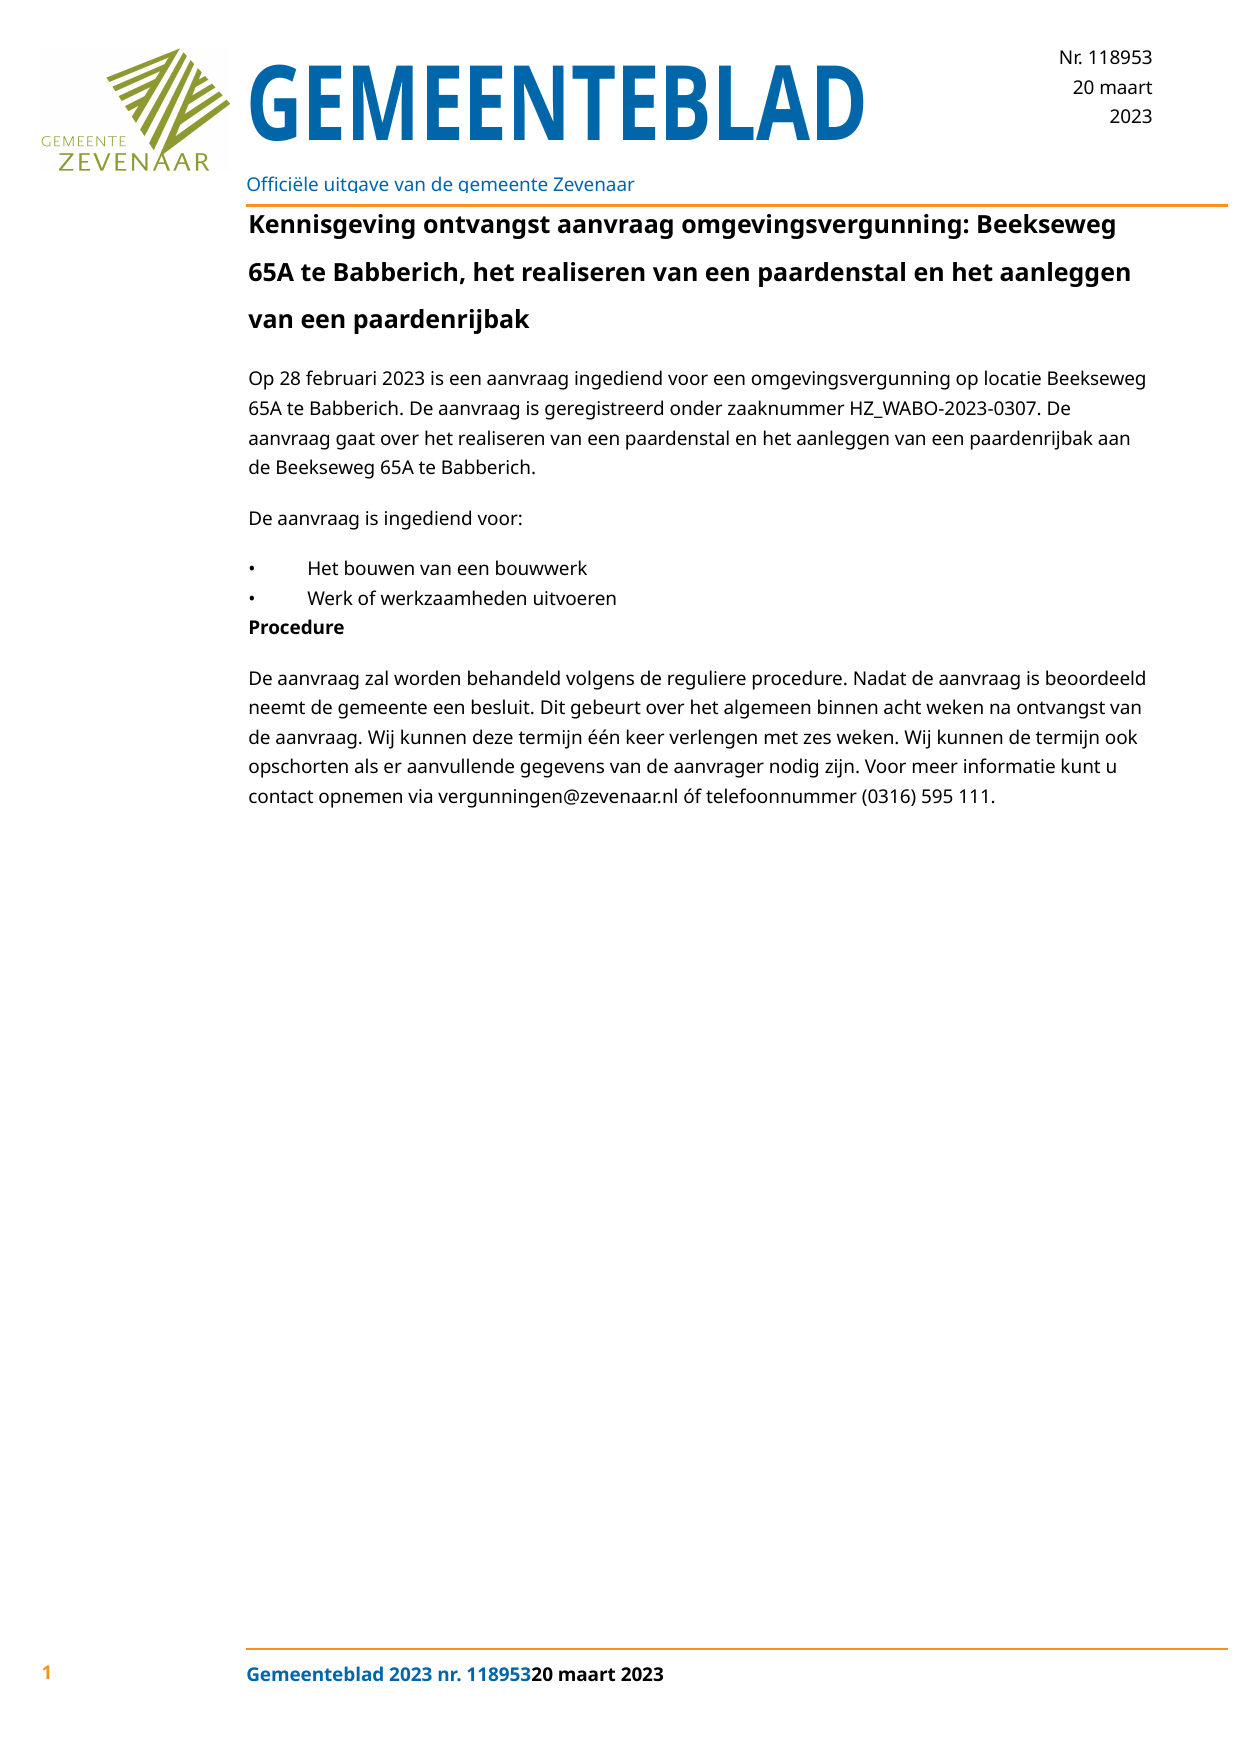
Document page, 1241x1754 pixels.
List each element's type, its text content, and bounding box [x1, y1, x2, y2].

text Kennisgeving ontvangst aanvraag omgevingsvergunning: Beekseweg 65A te Babberich, het realiseren van een paardenstal en het aanleggen van een paardenrijbak [248, 207, 1152, 336]
text Procedure [248, 614, 1152, 640]
text De aanvraag is ingediend voor: [248, 505, 1152, 530]
picture [41, 47, 231, 172]
text Op 28 februari 2023 is een aanvraag ingediend voor een omgevingsvergunning op locatie Beekseweg 65A te Babberich. De aanvraag is geregistreerd onder zaaknummer HZ_WABO-2023-0307. De aanvraag gaat over het realiseren van een paardenstal en het aanleggen van een paardenrijbak aan de Beekseweg 65A te Babberich. [248, 366, 1152, 480]
text De aanvraag zal worden behandeld volgens de reguliere procedure. Nadat de aanvraag is beoordeeld neemt de gemeente een besluit. Dit gebeurt over het algemeen binnen acht weken na ontvangst van de aanvraag. Wij kunnen deze termijn één keer verlengen met zes weken. Wij kunnen de termijn ook opschorten als er aanvullende gegevens van de aanvrager nodig zijn. Voor meer informatie kunt u contact opnemen via vergunningen@zevenaar.nl óf telefoonnummer (0316) 595 111. [248, 665, 1152, 809]
list Het bouwen van een bouwwerk [248, 555, 1152, 581]
list Werk of werkzaamheden uitvoeren [248, 585, 1152, 610]
